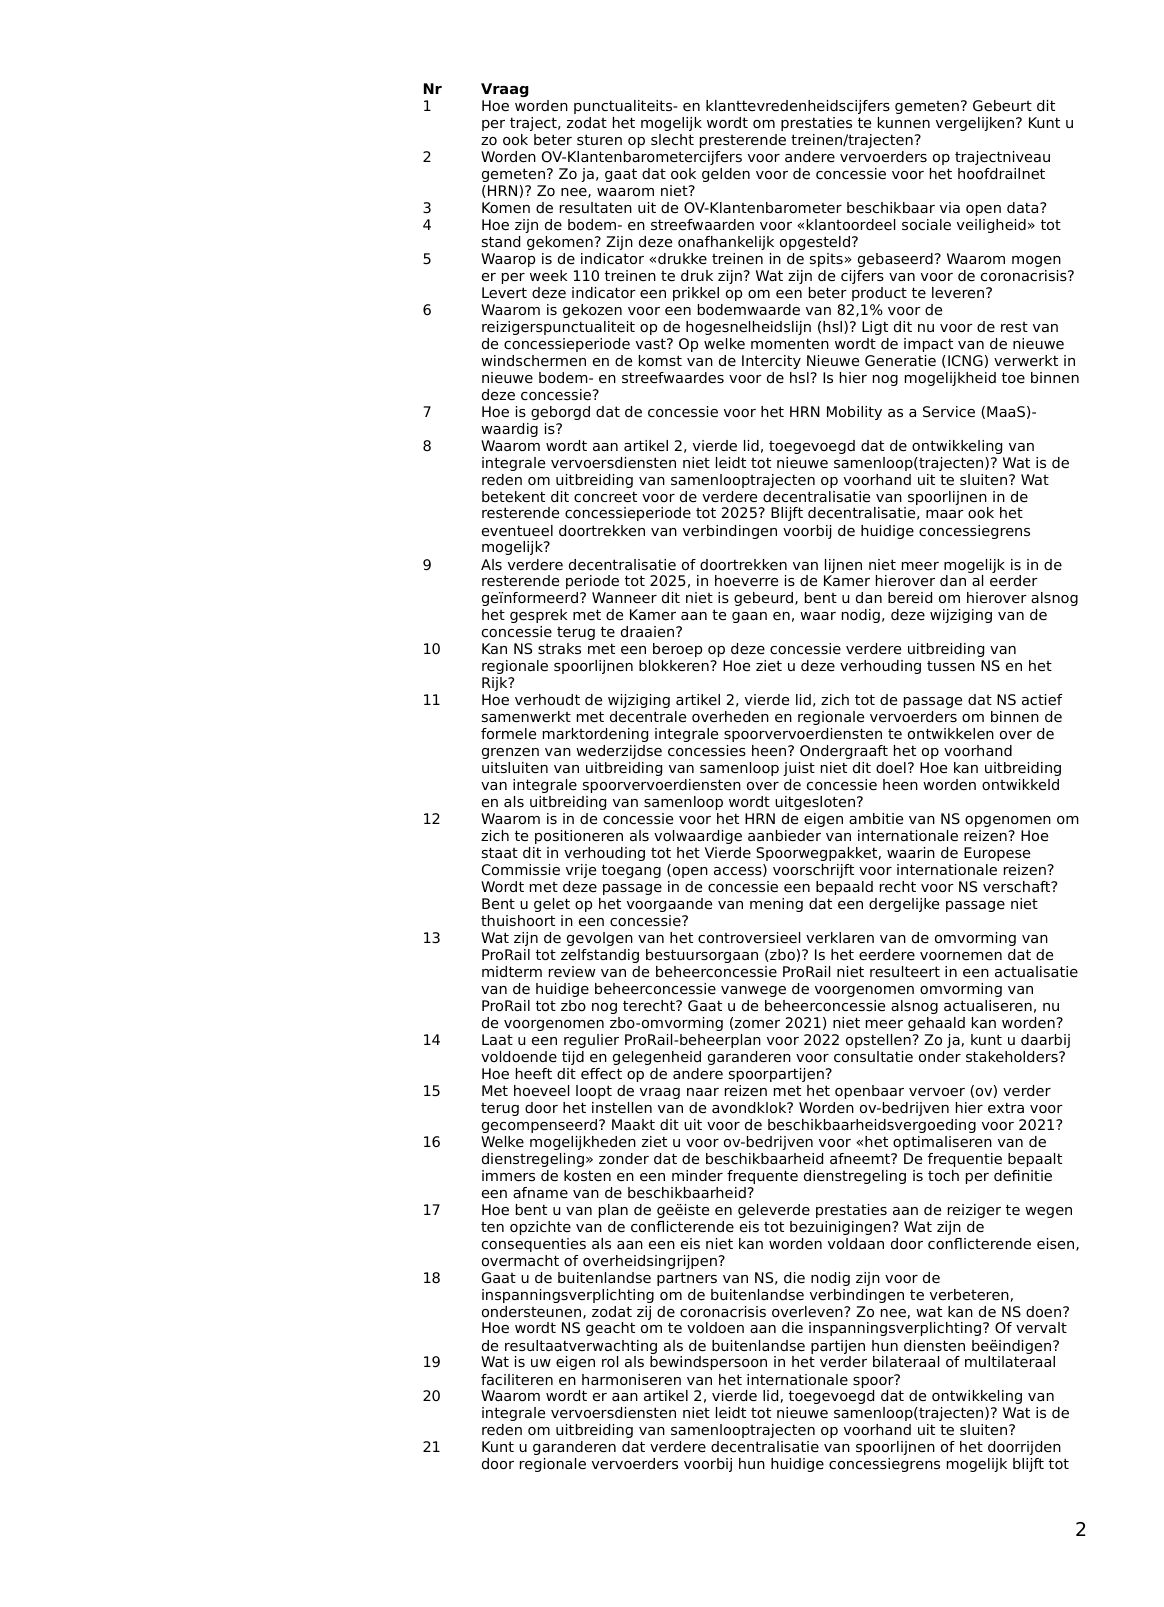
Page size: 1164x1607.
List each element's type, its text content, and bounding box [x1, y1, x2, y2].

table_cell 16 [422, 1134, 475, 1202]
table_cell Hoe bent u van plan de geëiste en geleverde prestaties aan de reiziger te wegen ten opzichte van de conflicterende eis tot bezuinigingen? Wat zijn de consequenties als aan een eis niet kan worden voldaan door conflicterende eisen, overmacht of overheidsingrijpen? [475, 1202, 1087, 1269]
table_cell 10 [422, 641, 475, 692]
table_cell Waarom wordt er aan artikel 2, vierde lid, toegevoegd dat de ontwikkeling van integrale vervoersdiensten niet leidt tot nieuwe samenloop(trajecten)? Wat is de reden om uitbreiding van samenlooptrajecten op voorhand uit te sluiten? [475, 1388, 1087, 1439]
table_cell Gaat u de buitenlandse partners van NS, die nodig zijn voor de inspanningsverplichting om de buitenlandse verbindingen te verbeteren, ondersteunen, zodat zij de coronacrisis overleven? Zo nee, wat kan de NS doen? Hoe wordt NS geacht om te voldoen aan die inspanningsverplichting? Of vervalt de resultaatverwachting als de buitenlandse partijen hun diensten beëindigen? [475, 1270, 1087, 1354]
table_cell Hoe is geborgd dat de concessie voor het HRN Mobility as a Service (MaaS)-waardig is? [475, 404, 1087, 437]
table_cell 3 [422, 200, 475, 217]
table_cell Kan NS straks met een beroep op deze concessie verdere uitbreiding van regionale spoorlijnen blokkeren? Hoe ziet u deze verhouding tussen NS en het Rijk? [475, 641, 1087, 692]
table_cell Waarom wordt aan artikel 2, vierde lid, toegevoegd dat de ontwikkeling van integrale vervoersdiensten niet leidt tot nieuwe samenloop(trajecten)? Wat is de reden om uitbreiding van samenlooptrajecten op voorhand uit te sluiten? Wat betekent dit concreet voor de verdere decentralisatie van spoorlijnen in de resterende concessieperiode tot 2025? Blijft decentralisatie, maar ook het eventueel doortrekken van verbindingen voorbij de huidige concessiegrens mogelijk? [475, 438, 1087, 556]
table_cell 9 [422, 556, 475, 641]
table_cell Als verdere decentralisatie of doortrekken van lijnen niet meer mogelijk is in de resterende periode tot 2025, in hoeverre is de Kamer hierover dan al eerder geïnformeerd? Wanneer dit niet is gebeurd, bent u dan bereid om hierover alsnog het gesprek met de Kamer aan te gaan en, waar nodig, deze wijziging van de concessie terug te draaien? [475, 556, 1087, 641]
table_cell Met hoeveel loopt de vraag naar reizen met het openbaar vervoer (ov) verder terug door het instellen van de avondklok? Worden ov-bedrijven hier extra voor gecompenseerd? Maakt dit uit voor de beschikbaarheidsvergoeding voor 2021? [475, 1083, 1087, 1134]
table_header Nr [422, 81, 475, 98]
table_cell Hoe verhoudt de wijziging artikel 2, vierde lid, zich tot de passage dat NS actief samenwerkt met decentrale overheden en regionale vervoerders om binnen de formele marktordening integrale spoorvervoerdiensten te ontwikkelen over de grenzen van wederzijdse concessies heen? Ondergraaft het op voorhand uitsluiten van uitbreiding van samenloop juist niet dit doel? Hoe kan uitbreiding van integrale spoorvervoerdiensten over de concessie heen worden ontwikkeld en als uitbreiding van samenloop wordt uitgesloten? [475, 692, 1087, 811]
table_cell 19 [422, 1354, 475, 1388]
table_cell Komen de resultaten uit de OV-Klantenbarometer beschikbaar via open data? [475, 200, 1087, 217]
table_cell 21 [422, 1439, 475, 1473]
table_cell 6 [422, 302, 475, 403]
table_cell 7 [422, 404, 475, 437]
table_cell Wat is uw eigen rol als bewindspersoon in het verder bilateraal of multilateraal faciliteren en harmoniseren van het internationale spoor? [475, 1354, 1087, 1388]
table_cell 12 [422, 811, 475, 930]
table_cell Kunt u garanderen dat verdere decentralisatie van spoorlijnen of het doorrijden door regionale vervoerders voorbij hun huidige concessiegrens mogelijk blijft tot [475, 1439, 1087, 1473]
table_cell Hoe worden punctualiteits- en klanttevredenheidscijfers gemeten? Gebeurt dit per traject, zodat het mogelijk wordt om prestaties te kunnen vergelijken? Kunt u zo ook beter sturen op slecht presterende treinen/trajecten? [475, 98, 1087, 149]
table_cell Waarom is in de concessie voor het HRN de eigen ambitie van NS opgenomen om zich te positioneren als volwaardige aanbieder van internationale reizen? Hoe staat dit in verhouding tot het Vierde Spoorwegpakket, waarin de Europese Commissie vrije toegang (open access) voorschrijft voor internationale reizen? Wordt met deze passage in de concessie een bepaald recht voor NS verschaft? Bent u gelet op het voorgaande van mening dat een dergelijke passage niet thuishoort in een concessie? [475, 811, 1087, 930]
table_cell Waarom is gekozen voor een bodemwaarde van 82,1% voor de reizigerspunctualiteit op de hogesnelheidslijn (hsl)? Ligt dit nu voor de rest van de concessieperiode vast? Op welke momenten wordt de impact van de nieuwe windschermen en de komst van de Intercity Nieuwe Generatie (ICNG) verwerkt in nieuwe bodem- en streefwaardes voor de hsl? Is hier nog mogelijkheid toe binnen deze concessie? [475, 302, 1087, 403]
table_cell Worden OV-Klantenbarometercijfers voor andere vervoerders op trajectniveau gemeten? Zo ja, gaat dat ook gelden voor de concessie voor het hoofdrailnet (HRN)? Zo nee, waarom niet? [475, 149, 1087, 200]
table_cell Waarop is de indicator «drukke treinen in de spits» gebaseerd? Waarom mogen er per week 110 treinen te druk zijn? Wat zijn de cijfers van voor de coronacrisis? Levert deze indicator een prikkel op om een beter product te leveren? [475, 251, 1087, 302]
table_cell 20 [422, 1388, 475, 1439]
table_cell 4 [422, 217, 475, 251]
table_cell 1 [422, 98, 475, 149]
table_cell Wat zijn de gevolgen van het controversieel verklaren van de omvorming van ProRail tot zelfstandig bestuursorgaan (zbo)? Is het eerdere voornemen dat de midterm review van de beheerconcessie ProRail niet resulteert in een actualisatie van de huidige beheerconcessie vanwege de voorgenomen omvorming van ProRail tot zbo nog terecht? Gaat u de beheerconcessie alsnog actualiseren, nu de voorgenomen zbo-omvorming (zomer 2021) niet meer gehaald kan worden? [475, 930, 1087, 1032]
table_cell 2 [422, 149, 475, 200]
table_cell 13 [422, 930, 475, 1032]
table_cell 5 [422, 251, 475, 302]
table_cell 11 [422, 692, 475, 811]
table_cell 18 [422, 1270, 475, 1354]
table_cell 17 [422, 1202, 475, 1269]
table_cell 15 [422, 1083, 475, 1134]
table_cell Welke mogelijkheden ziet u voor ov-bedrijven voor «het optimaliseren van de dienstregeling» zonder dat de beschikbaarheid afneemt? De frequentie bepaalt immers de kosten en een minder frequente dienstregeling is toch per definitie een afname van de beschikbaarheid? [475, 1134, 1087, 1202]
table_cell Hoe zijn de bodem- en streefwaarden voor «klantoordeel sociale veiligheid» tot stand gekomen? Zijn deze onafhankelijk opgesteld? [475, 217, 1087, 251]
table_cell Laat u een regulier ProRail-beheerplan voor 2022 opstellen? Zo ja, kunt u daarbij voldoende tijd en gelegenheid garanderen voor consultatie onder stakeholders? Hoe heeft dit effect op de andere spoorpartijen? [475, 1032, 1087, 1083]
table_cell 14 [422, 1032, 475, 1083]
table_header Vraag [475, 81, 1087, 98]
table_cell 8 [422, 438, 475, 556]
